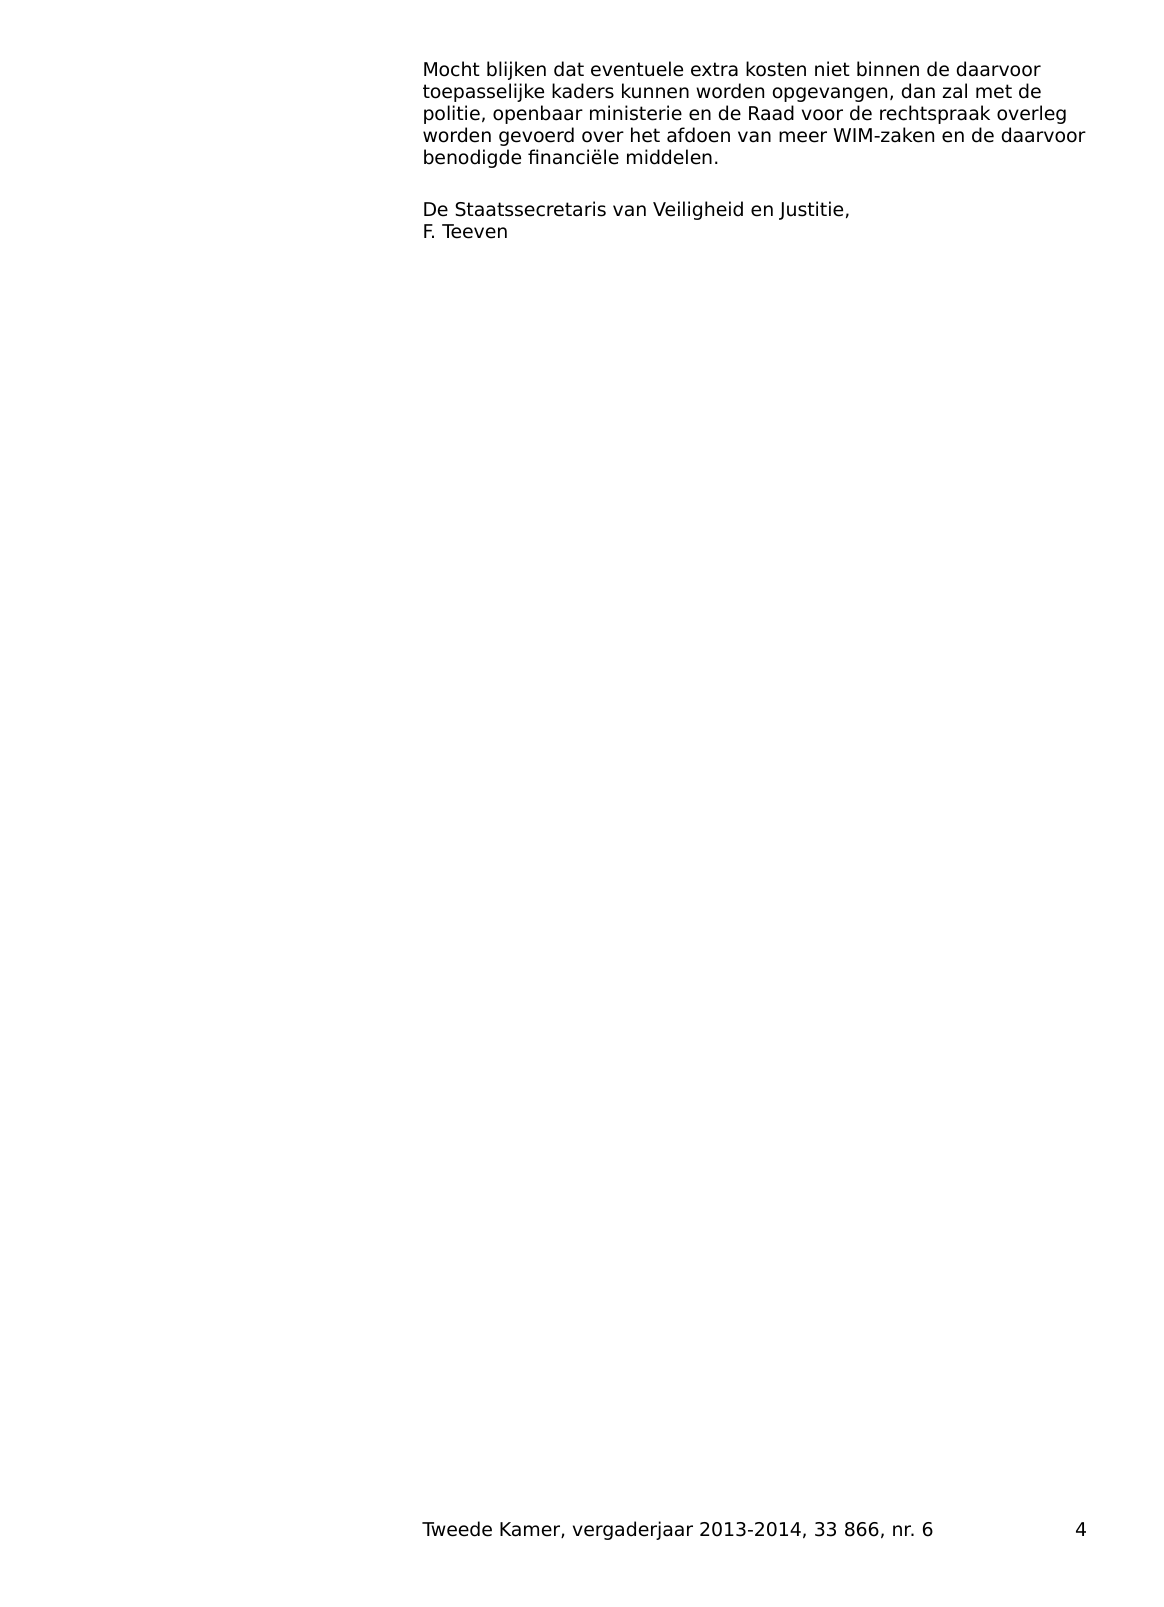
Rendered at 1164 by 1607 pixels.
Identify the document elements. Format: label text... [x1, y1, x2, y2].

text De Staatssecretaris van Veiligheid en Justitie, F. Teeven [422, 199, 1087, 243]
text Mocht blijken dat eventuele extra kosten niet binnen de daarvoor toepasselijke kaders kunnen worden opgevangen, dan zal met de politie, openbaar ministerie en de Raad voor de rechtspraak overleg worden gevoerd over het afdoen van meer WIM-zaken en de daarvoor benodigde financiële middelen. [422, 59, 1087, 169]
